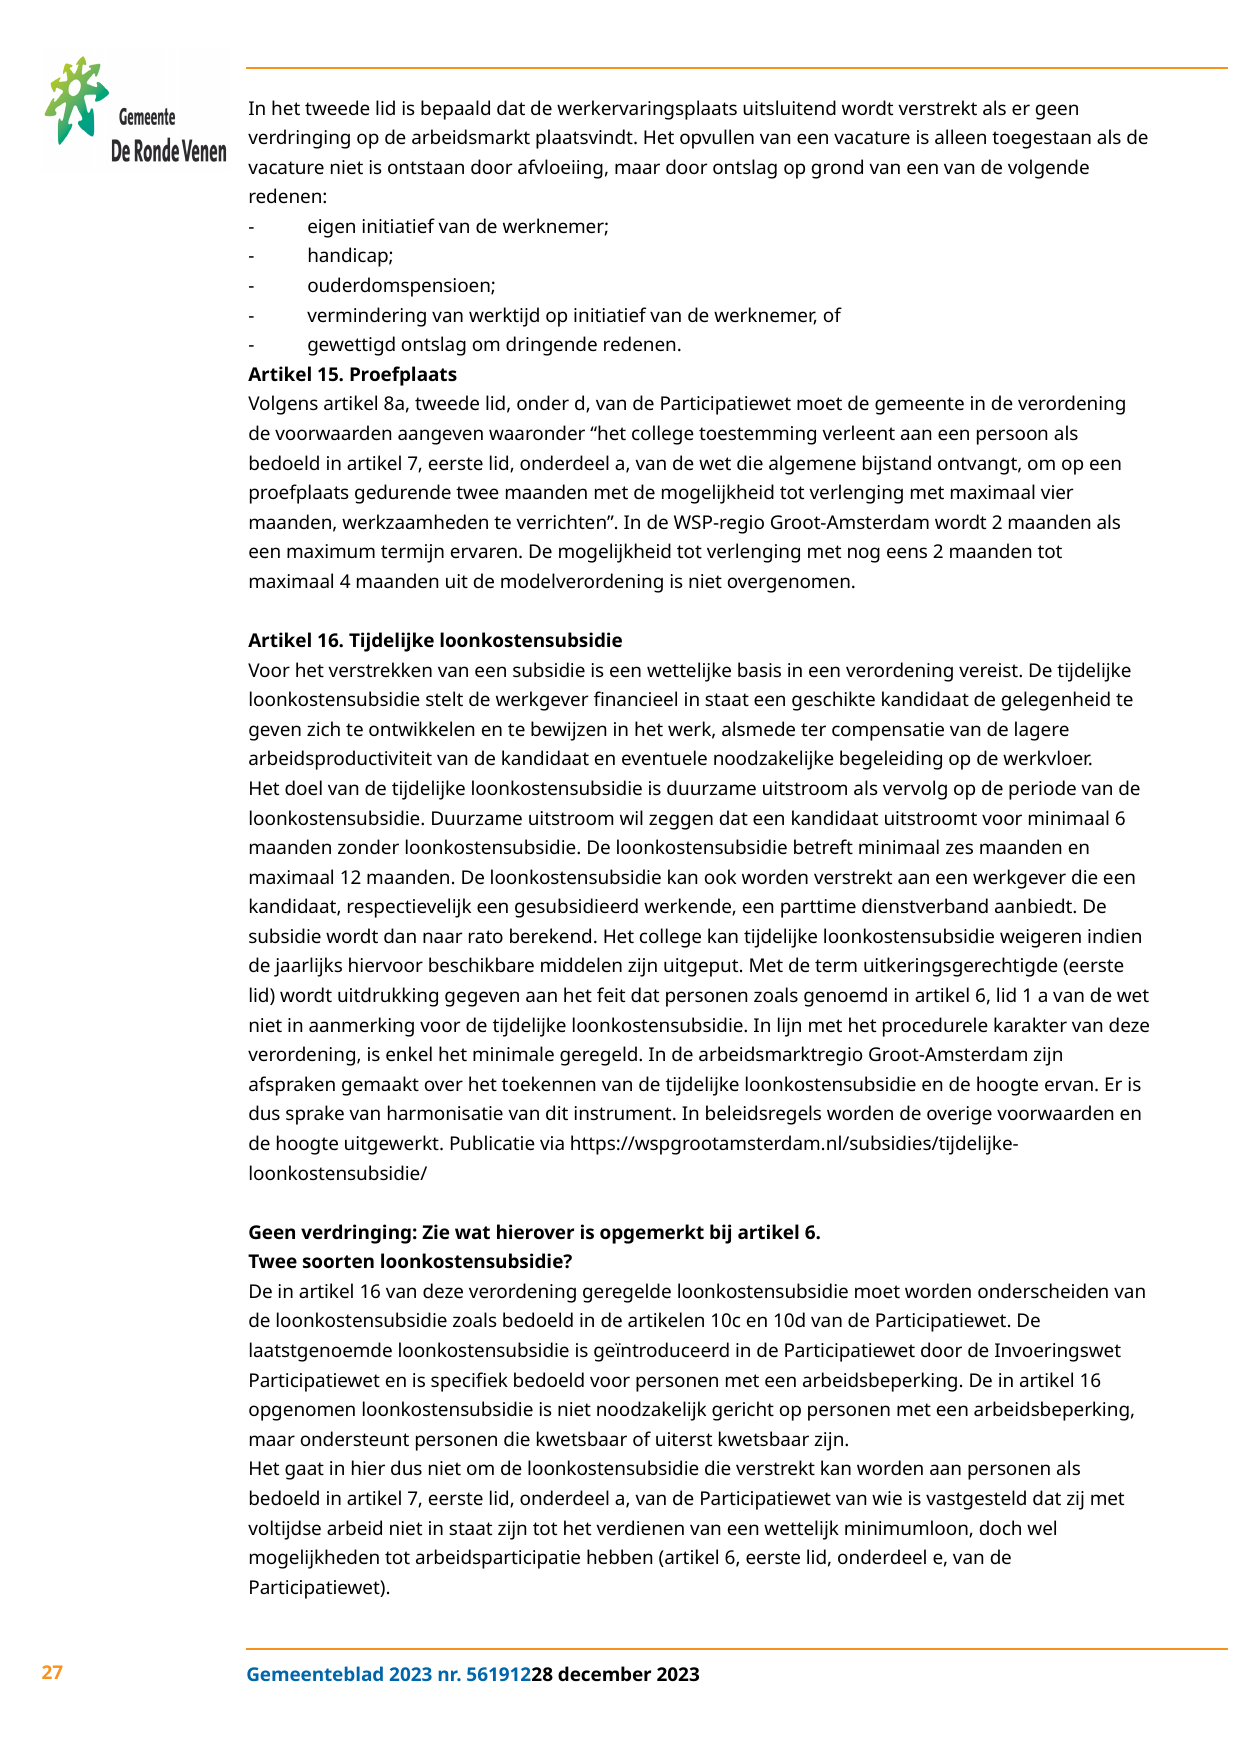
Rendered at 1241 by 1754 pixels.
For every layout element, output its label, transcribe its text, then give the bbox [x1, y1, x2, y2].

text Artikel 15. Proefplaats [248, 361, 1152, 387]
list vermindering van werktijd op initiatief van de werknemer, of [248, 302, 1152, 328]
text Het doel van de tijdelijke loonkostensubsidie is duurzame uitstroom als vervolg op de periode van de loonkostensubsidie. Duurzame uitstroom wil zeggen dat een kandidaat uitstroomt voor minimaal 6 maanden zonder loonkostensubsidie. De loonkostensubsidie betreft minimaal zes maanden en maximaal 12 maanden. De loonkostensubsidie kan ook worden verstrekt aan een werkgever die een kandidaat, respectievelijk een gesubsidieerd werkende, een parttime dienstverband aanbiedt. De subsidie wordt dan naar rato berekend. Het college kan tijdelijke loonkostensubsidie weigeren indien de jaarlijks hiervoor beschikbare middelen zijn uitgeput. Met de term uitkeringsgerechtigde (eerste lid) wordt uitdrukking gegeven aan het feit dat personen zoals genoemd in artikel 6, lid 1 a van de wet niet in aanmerking voor de tijdelijke loonkostensubsidie. In lijn met het procedurele karakter van deze verordening, is enkel het minimale geregeld. In de arbeidsmarktregio Groot-Amsterdam zijn afspraken gemaakt over het toekennen van de tijdelijke loonkostensubsidie en de hoogte ervan. Er is dus sprake van harmonisatie van dit instrument. In beleidsregels worden de overige voorwaarden en de hoogte uitgewerkt. Publicatie via https://wspgrootamsterdam.nl/subsidies/tijdelijke-loonkostensubsidie/ [248, 775, 1152, 1186]
picture [41, 47, 231, 172]
list ouderdomspensioen; [248, 272, 1152, 298]
text De in artikel 16 van deze verordening geregelde loonkostensubsidie moet worden onderscheiden van de loonkostensubsidie zoals bedoeld in de artikelen 10c en 10d van de Participatiewet. De laatstgenoemde loonkostensubsidie is geïntroduceerd in de Participatiewet door de Invoeringswet Participatiewet en is specifiek bedoeld voor personen met een arbeidsbeperking. De in artikel 16 opgenomen loonkostensubsidie is niet noodzakelijk gericht op personen met een arbeidsbeperking, maar ondersteunt personen die kwetsbaar of uiterst kwetsbaar zijn. [248, 1278, 1152, 1452]
text Volgens artikel 8a, tweede lid, onder d, van de Participatiewet moet de gemeente in de verordening de voorwaarden aangeven waaronder “het college toestemming verleent aan een persoon als bedoeld in artikel 7, eerste lid, onderdeel a, van de wet die algemene bijstand ontvangt, om op een proefplaats gedurende twee maanden met de mogelijkheid tot verlenging met maximaal vier maanden, werkzaamheden te verrichten”. In de WSP-regio Groot-Amsterdam wordt 2 maanden als een maximum termijn ervaren. De mogelijkheid tot verlenging met nog eens 2 maanden tot maximaal 4 maanden uit de modelverordening is niet overgenomen. [248, 391, 1152, 594]
list handicap; [248, 243, 1152, 268]
text Twee soorten loonkostensubsidie? [248, 1248, 1152, 1274]
text Voor het verstrekken van een subsidie is een wettelijke basis in een verordening vereist. De tijdelijke loonkostensubsidie stelt de werkgever financieel in staat een geschikte kandidaat de gelegenheid te geven zich te ontwikkelen en te bewijzen in het werk, alsmede ter compensatie van de lagere arbeidsproductiviteit van de kandidaat en eventuele noodzakelijke begeleiding op de werkvloer. [248, 657, 1152, 771]
text In het tweede lid is bepaald dat de werkervaringsplaats uitsluitend wordt verstrekt als er geen verdringing op de arbeidsmarkt plaatsvindt. Het opvullen van een vacature is alleen toegestaan als de vacature niet is ontstaan door afvloeiing, maar door ontslag op grond van een van de volgende redenen: [248, 95, 1152, 209]
text Geen verdringing: Zie wat hierover is opgemerkt bij artikel 6. [248, 1219, 1152, 1245]
list eigen initiatief van de werknemer; [248, 213, 1152, 239]
text Het gaat in hier dus niet om de loonkostensubsidie die verstrekt kan worden aan personen als bedoeld in artikel 7, eerste lid, onderdeel a, van de Participatiewet van wie is vastgesteld dat zij met voltijdse arbeid niet in staat zijn tot het verdienen van een wettelijk minimumloon, doch wel mogelijkheden tot arbeidsparticipatie hebben (artikel 6, eerste lid, onderdeel e, van de Participatiewet). [248, 1456, 1152, 1600]
text Artikel 16. Tijdelijke loonkostensubsidie [248, 627, 1152, 653]
list gewettigd ontslag om dringende redenen. [248, 331, 1152, 357]
